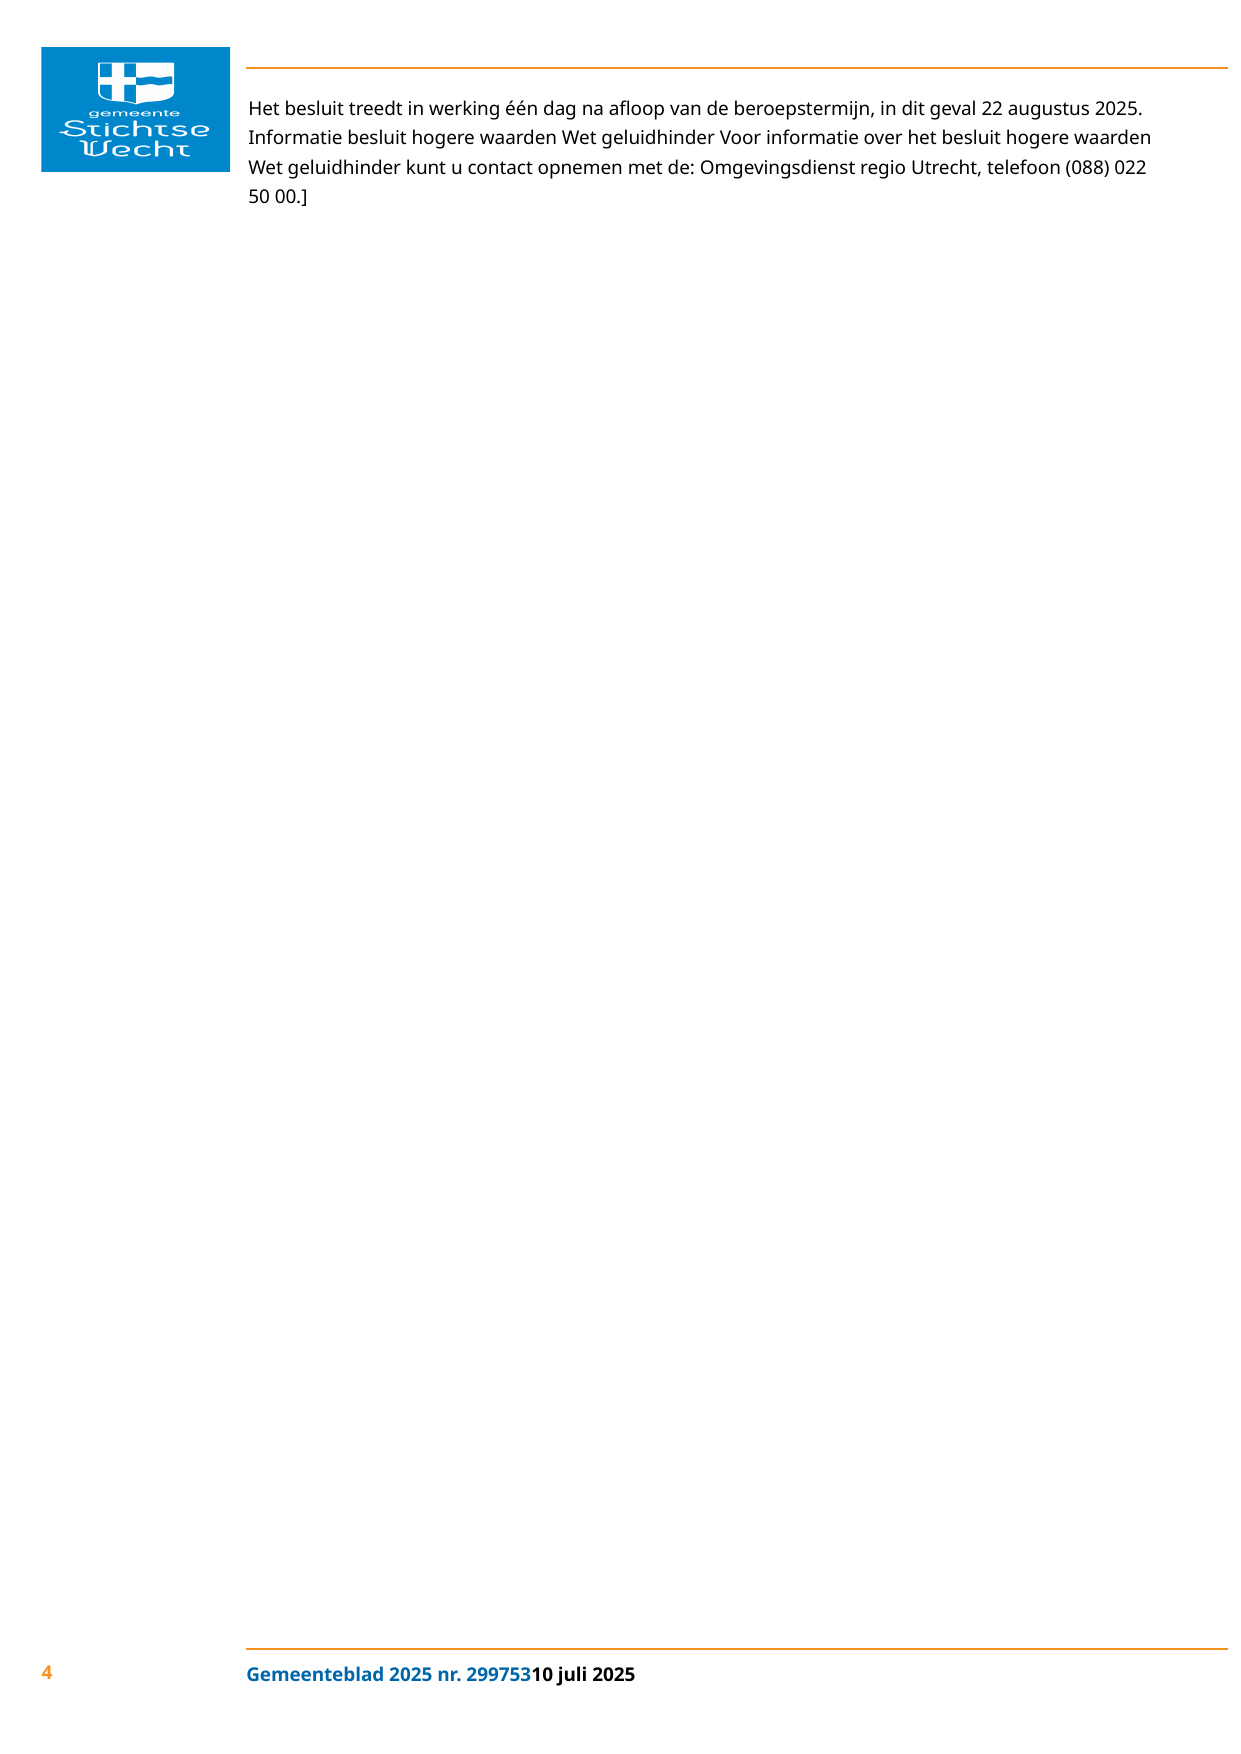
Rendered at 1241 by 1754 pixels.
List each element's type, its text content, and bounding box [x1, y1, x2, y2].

text Het besluit treedt in werking één dag na afloop van de beroepstermijn, in dit geval 22 augustus 2025. Informatie besluit hogere waarden Wet geluidhinder Voor informatie over het besluit hogere waarden Wet geluidhinder kunt u contact opnemen met de: Omgevingsdienst regio Utrecht, telefoon (088) 022 50 00.] [248, 95, 1152, 209]
picture [99, 63, 135, 101]
picture [137, 63, 174, 103]
